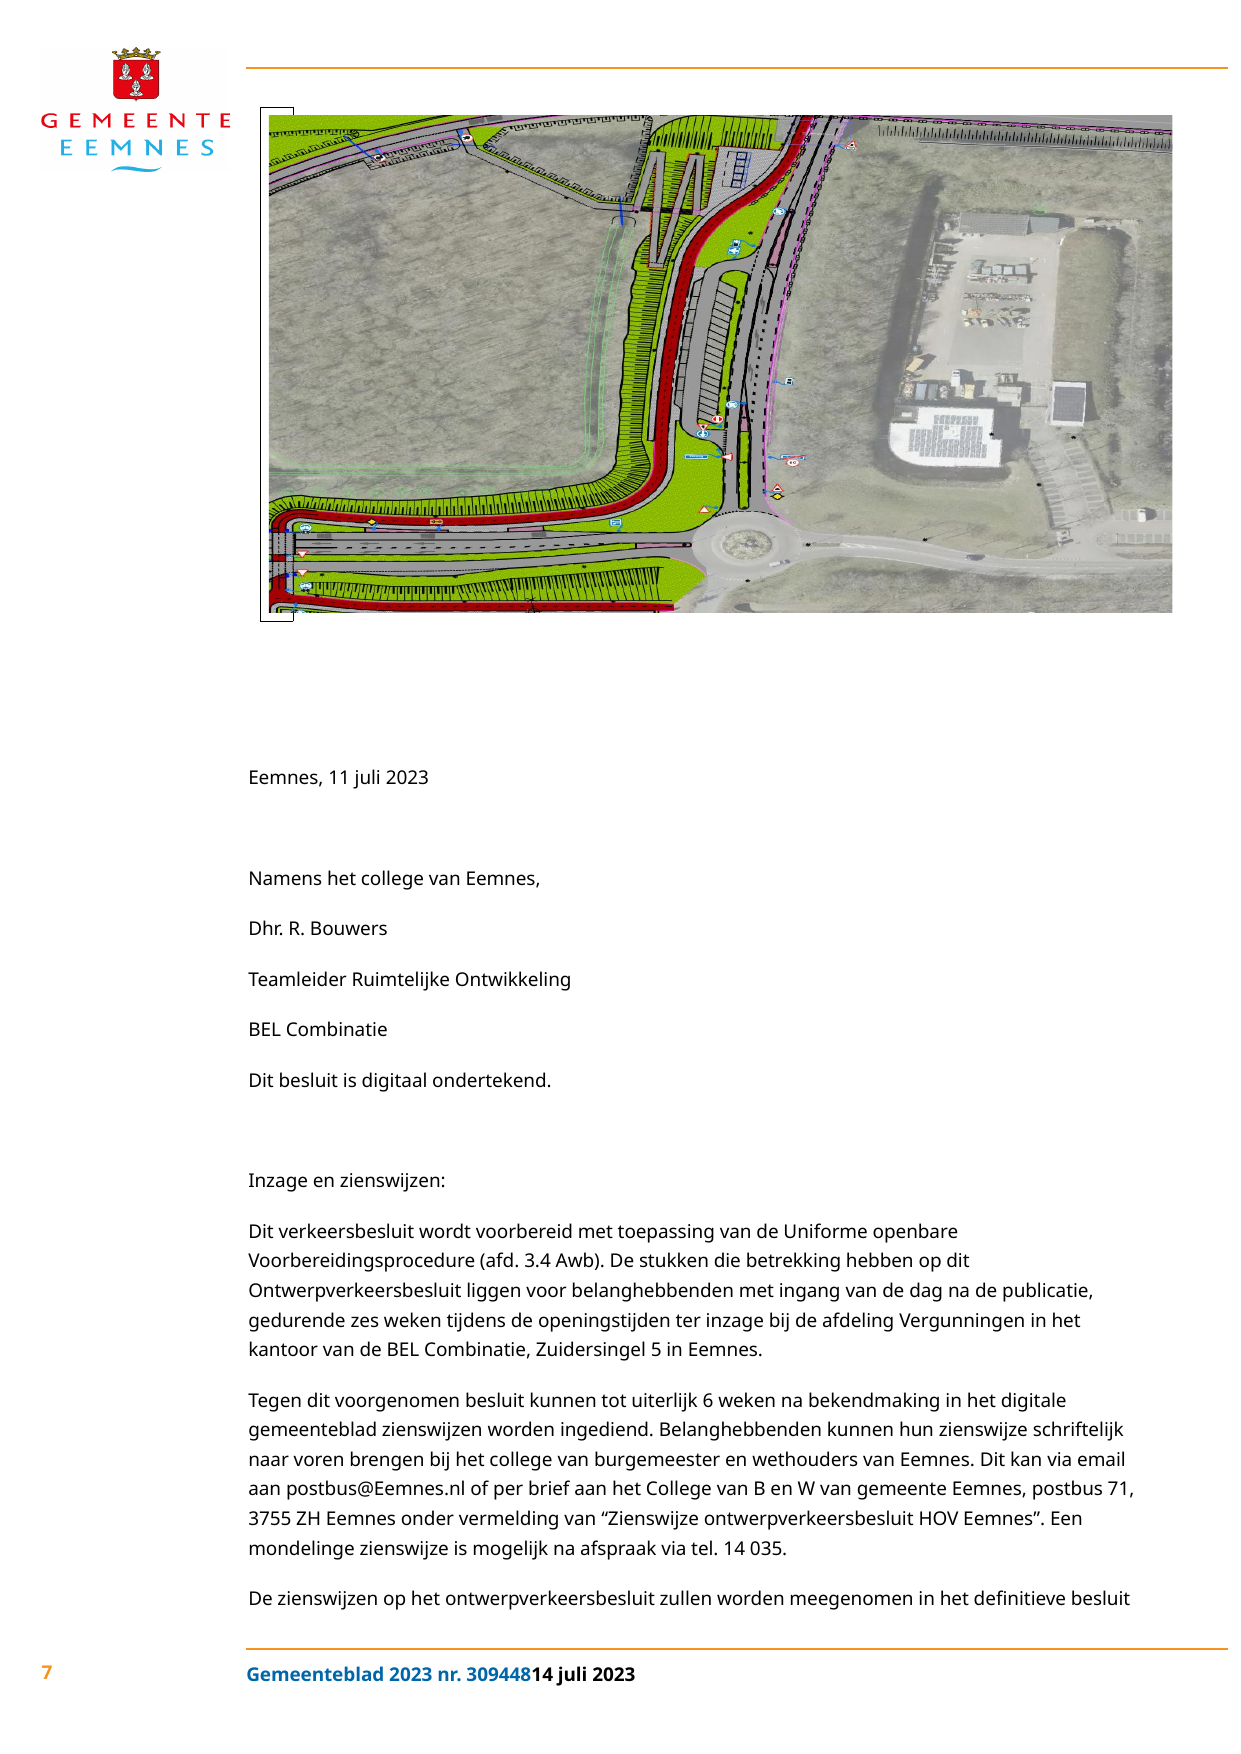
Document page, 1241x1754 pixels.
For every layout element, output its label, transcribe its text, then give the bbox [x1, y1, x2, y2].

text Dhr. R. Bouwers [248, 916, 1152, 941]
picture [268, 115, 1173, 613]
text Dit verkeersbesluit wordt voorbereid met toepassing van de Uniforme openbare Voorbereidingsprocedure (afd. 3.4 Awb). De stukken die betrekking hebben op dit Ontwerpverkeersbesluit liggen voor belanghebbenden met ingang van de dag na de publicatie, gedurende zes weken tijdens de openingstijden ter inzage bij de afdeling Vergunningen in het kantoor van de BEL Combinatie, Zuidersingel 5 in Eemnes. [248, 1218, 1152, 1362]
text De zienswijzen op het ontwerpverkeersbesluit zullen worden meegenomen in het definitieve besluit [248, 1585, 1152, 1611]
text Inzage en zienswijzen: [248, 1168, 1152, 1193]
text Dit besluit is digitaal ondertekend. [248, 1067, 1152, 1092]
text BEL Combinatie [248, 1016, 1152, 1042]
text Eemnes, 11 juli 2023 [248, 764, 1152, 790]
text Namens het college van Eemnes, [248, 865, 1152, 891]
text Teamleider Ruimtelijke Ontwikkeling [248, 966, 1152, 992]
picture [41, 47, 231, 172]
text Tegen dit voorgenomen besluit kunnen tot uiterlijk 6 weken na bekendmaking in het digitale gemeenteblad zienswijzen worden ingediend. Belanghebbenden kunnen hun zienswijze schriftelijk naar voren brengen bij het college van burgemeester en wethouders van Eemnes. Dit kan via email aan postbus@Eemnes.nl of per brief aan het College van B en W van gemeente Eemnes, postbus 71, 3755 ZH Eemnes onder vermelding van “Zienswijze ontwerpverkeersbesluit HOV Eemnes”. Een mondelinge zienswijze is mogelijk na afspraak via tel. 14 035. [248, 1387, 1152, 1560]
